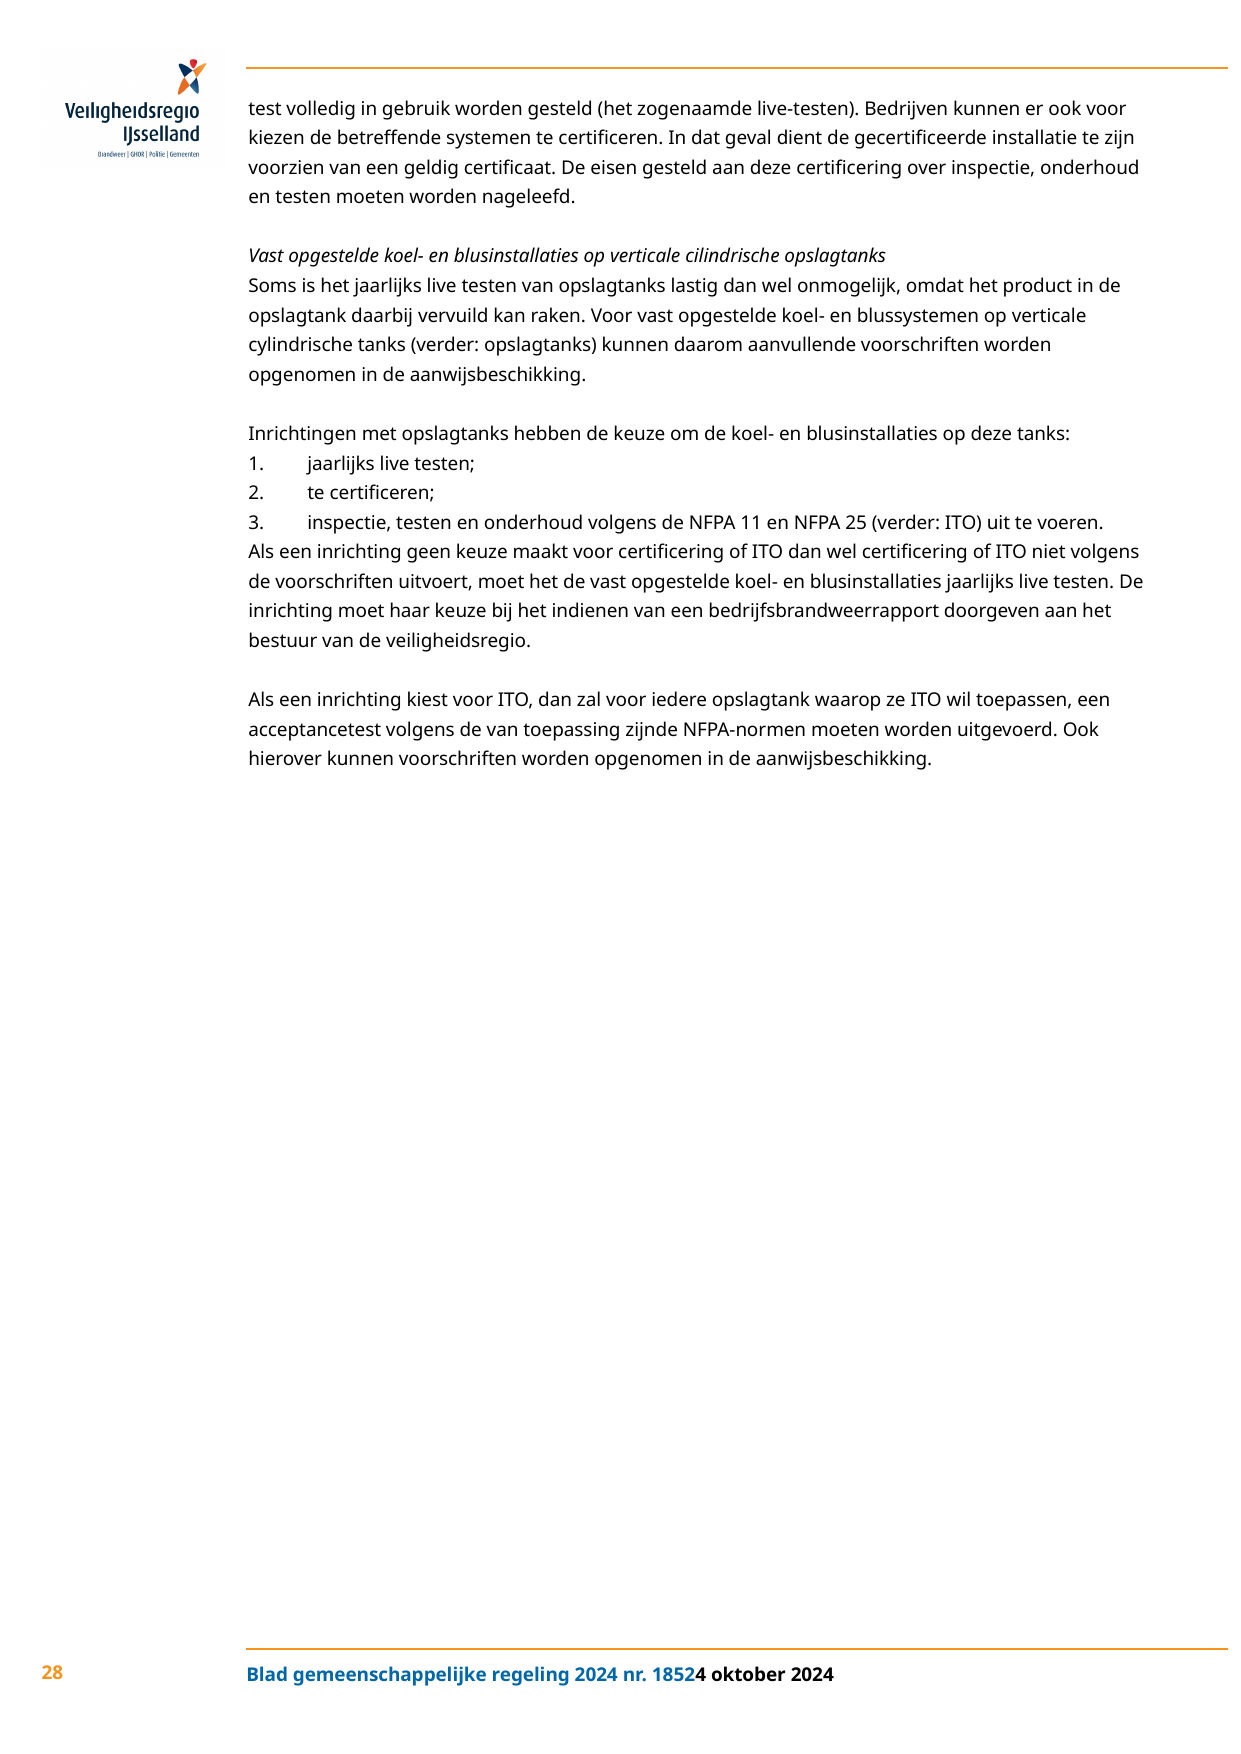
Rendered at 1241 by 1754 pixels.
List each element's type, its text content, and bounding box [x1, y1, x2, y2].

list inspectie, testen en onderhoud volgens de NFPA 11 en NFPA 25 (verder: ITO) uit te voeren. [248, 509, 1152, 535]
text Als een inrichting geen keuze maakt voor certificering of ITO dan wel certificering of ITO niet volgens de voorschriften uitvoert, moet het de vast opgestelde koel- en blusinstallaties jaarlijks live testen. De inrichting moet haar keuze bij het indienen van een bedrijfsbrandweerrapport doorgeven aan het bestuur van de veiligheidsregio. [248, 538, 1152, 653]
text Vast opgestelde koel- en blusinstallaties op verticale cilindrische opslagtanks [248, 243, 1152, 268]
list te certificeren; [248, 479, 1152, 505]
text Inrichtingen met opslagtanks hebben de keuze om de koel- en blusinstallaties op deze tanks: [248, 420, 1152, 446]
text Als een inrichting kiest voor ITO, dan zal voor iedere opslagtank waarop ze ITO wil toepassen, een acceptancetest volgens de van toepassing zijnde NFPA-normen moeten worden uitgevoerd. Ook hierover kunnen voorschriften worden opgenomen in de aanwijsbeschikking. [248, 686, 1152, 771]
list jaarlijks live testen; [248, 450, 1152, 476]
picture [41, 47, 231, 172]
text test volledig in gebruik worden gesteld (het zogenaamde live-testen). Bedrijven kunnen er ook voor kiezen de betreffende systemen te certificeren. In dat geval dient de gecertificeerde installatie te zijn voorzien van een geldig certificaat. De eisen gesteld aan deze certificering over inspectie, onderhoud en testen moeten worden nageleefd. [248, 95, 1152, 209]
text Soms is het jaarlijks live testen van opslagtanks lastig dan wel onmogelijk, omdat het product in de opslagtank daarbij vervuild kan raken. Voor vast opgestelde koel- en blussystemen op verticale cylindrische tanks (verder: opslagtanks) kunnen daarom aanvullende voorschriften worden opgenomen in de aanwijsbeschikking. [248, 272, 1152, 387]
